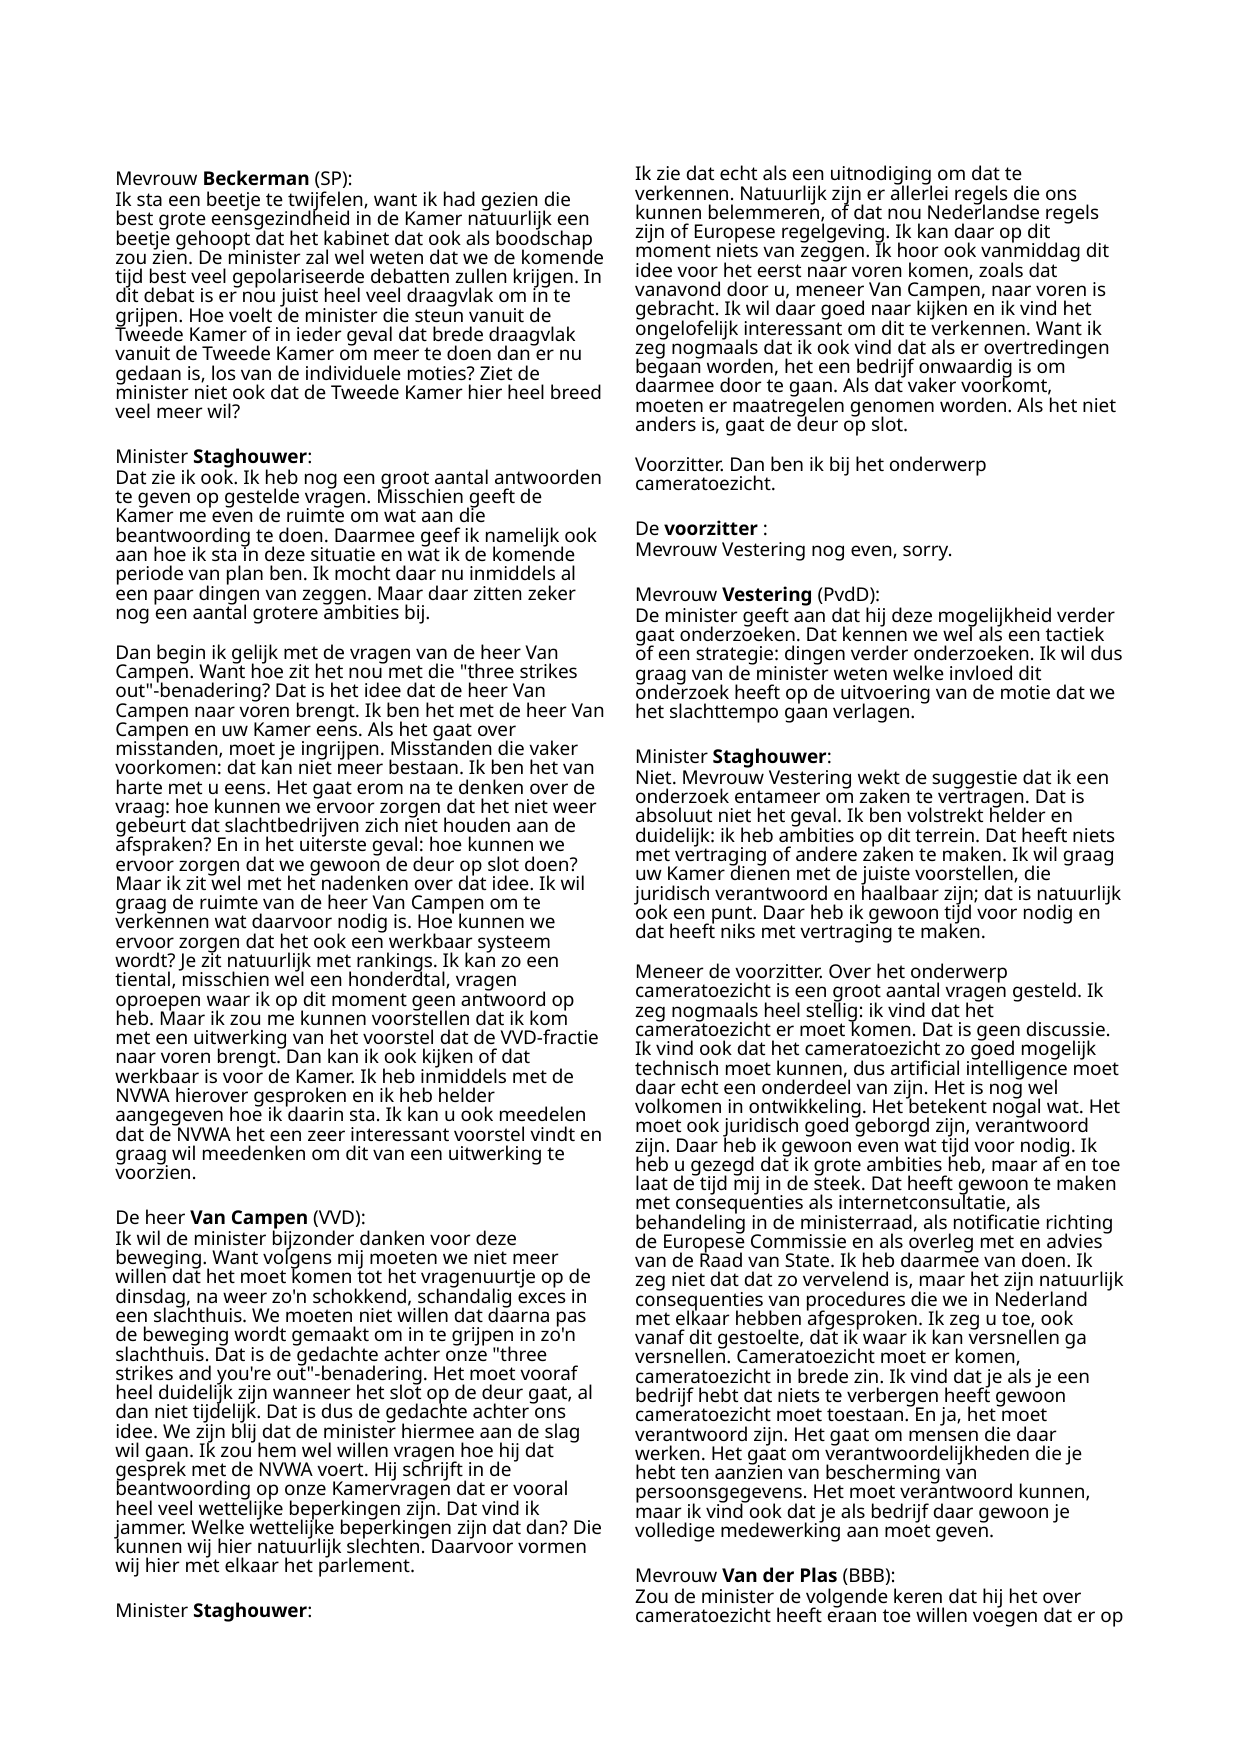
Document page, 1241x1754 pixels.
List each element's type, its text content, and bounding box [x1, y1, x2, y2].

text De minister geeft aan dat hij deze mogelijkheid verder gaat onderzoeken. Dat kennen we wel als een tactiek of een strategie: dingen verder onderzoeken. Ik wil dus graag van de minister weten welke invloed dit onderzoek heeft op de uitvoering van de motie dat we het slachttempo gaan verlagen. [635, 607, 1125, 722]
text Voorzitter. Dan ben ik bij het onderwerp cameratoezicht. [635, 456, 1125, 494]
text Mevrouw Vestering (PvdD): [635, 581, 1125, 607]
text Dat zie ik ook. Ik heb nog een groot aantal antwoorden te geven op gestelde vragen. Misschien geeft de Kamer me even de ruimte om wat aan die beantwoording te doen. Daarmee geef ik namelijk ook aan hoe ik sta in deze situatie en wat ik de komende periode van plan ben. Ik mocht daar nu inmiddels al een paar dingen van zeggen. Maar daar zitten zeker nog een aantal grotere ambities bij. [115, 469, 605, 623]
text Minister Staghouwer: [115, 1598, 605, 1623]
text Zou de minister de volgende keren dat hij het over cameratoezicht heeft eraan toe willen voegen dat er op [635, 1588, 1125, 1626]
text Dan begin ik gelijk met de vragen van de heer Van Campen. Want hoe zit het nou met die "three strikes out"-benadering? Dat is het idee dat de heer Van Campen naar voren brengt. Ik ben het met de heer Van Campen en uw Kamer eens. Als het gaat over misstanden, moet je ingrijpen. Misstanden die vaker voorkomen: dat kan niet meer bestaan. Ik ben het van harte met u eens. Het gaat erom na te denken over de vraag: hoe kunnen we ervoor zorgen dat het niet weer gebeurt dat slachtbedrijven zich niet houden aan de afspraken? En in het uiterste geval: hoe kunnen we ervoor zorgen dat we gewoon de deur op slot doen? Maar ik zit wel met het nadenken over dat idee. Ik wil graag de ruimte van de heer Van Campen om te verkennen wat daarvoor nodig is. Hoe kunnen we ervoor zorgen dat het ook een werkbaar systeem wordt? Je zit natuurlijk met rankings. Ik kan zo een tiental, misschien wel een honderdtal, vragen oproepen waar ik op dit moment geen antwoord op heb. Maar ik zou me kunnen voorstellen dat ik kom met een uitwerking van het voorstel dat de VVD-fractie naar voren brengt. Dan kan ik ook kijken of dat werkbaar is voor de Kamer. Ik heb inmiddels met de NVWA hierover gesproken en ik heb helder aangegeven hoe ik daarin sta. Ik kan u ook meedelen dat de NVWA het een zeer interessant voorstel vindt en graag wil meedenken om dit van een uitwerking te voorzien. [115, 644, 605, 1183]
text Mevrouw Van der Plas (BBB): [635, 1562, 1125, 1588]
text Ik zie dat echt als een uitnodiging om dat te verkennen. Natuurlijk zijn er allerlei regels die ons kunnen belemmeren, of dat nou Nederlandse regels zijn of Europese regelgeving. Ik kan daar op dit moment niets van zeggen. Ik hoor ook vanmiddag dit idee voor het eerst naar voren komen, zoals dat vanavond door u, meneer Van Campen, naar voren is gebracht. Ik wil daar goed naar kijken en ik vind het ongelofelijk interessant om dit te verkennen. Want ik zeg nogmaals dat ik ook vind dat als er overtredingen begaan worden, het een bedrijf onwaardig is om daarmee door te gaan. Als dat vaker voorkomt, moeten er maatregelen genomen worden. Als het niet anders is, gaat de deur op slot. [635, 165, 1125, 435]
text Ik sta een beetje te twijfelen, want ik had gezien die best grote eensgezindheid in de Kamer natuurlijk een beetje gehoopt dat het kabinet dat ook als boodschap zou zien. De minister zal wel weten dat we de komende tijd best veel gepolariseerde debatten zullen krijgen. In dit debat is er nou juist heel veel draagvlak om in te grijpen. Hoe voelt de minister die steun vanuit de Tweede Kamer of in ieder geval dat brede draagvlak vanuit de Tweede Kamer om meer te doen dan er nu gedaan is, los van de individuele moties? Ziet de minister niet ook dat de Tweede Kamer hier heel breed veel meer wil? [115, 191, 605, 422]
text Mevrouw Vestering nog even, sorry. [635, 541, 1125, 560]
text Ik wil de minister bijzonder danken voor deze beweging. Want volgens mij moeten we niet meer willen dat het moet komen tot het vragenuurtje op de dinsdag, na weer zo'n schokkend, schandalig exces in een slachthuis. We moeten niet willen dat daarna pas de beweging wordt gemaakt om in te grijpen in zo'n slachthuis. Dat is de gedachte achter onze "three strikes and you're out"-benadering. Het moet vooraf heel duidelijk zijn wanneer het slot op de deur gaat, al dan niet tijdelijk. Dat is dus de gedachte achter ons idee. We zijn blij dat de minister hiermee aan de slag wil gaan. Ik zou hem wel willen vragen hoe hij dat gesprek met de NVWA voert. Hij schrijft in de beantwoording op onze Kamervragen dat er vooral heel veel wettelijke beperkingen zijn. Dat vind ik jammer. Welke wettelijke beperkingen zijn dat dan? Die kunnen wij hier natuurlijk slechten. Daarvoor vormen wij hier met elkaar het parlement. [115, 1230, 605, 1577]
text Minister Staghouwer: [635, 743, 1125, 769]
text Meneer de voorzitter. Over het onderwerp cameratoezicht is een groot aantal vragen gesteld. Ik zeg nogmaals heel stellig: ik vind dat het cameratoezicht er moet komen. Dat is geen discussie. Ik vind ook dat het cameratoezicht zo goed mogelijk technisch moet kunnen, dus artificial intelligence moet daar echt een onderdeel van zijn. Het is nog wel volkomen in ontwikkeling. Het betekent nogal wat. Het moet ook juridisch goed geborgd zijn, verantwoord zijn. Daar heb ik gewoon even wat tijd voor nodig. Ik heb u gezegd dat ik grote ambities heb, maar af en toe laat de tijd mij in de steek. Dat heeft gewoon te maken met consequenties als internetconsultatie, als behandeling in de ministerraad, als notificatie richting de Europese Commissie en als overleg met en advies van de Raad van State. Ik heb daarmee van doen. Ik zeg niet dat dat zo vervelend is, maar het zijn natuurlijk consequenties van procedures die we in Nederland met elkaar hebben afgesproken. Ik zeg u toe, ook vanaf dit gestoelte, dat ik waar ik kan versnellen ga versnellen. Cameratoezicht moet er komen, cameratoezicht in brede zin. Ik vind dat je als je een bedrijf hebt dat niets te verbergen heeft gewoon cameratoezicht moet toestaan. En ja, het moet verantwoord zijn. Het gaat om mensen die daar werken. Het gaat om verantwoordelijkheden die je hebt ten aanzien van bescherming van persoonsgegevens. Het moet verantwoord kunnen, maar ik vind ook dat je als bedrijf daar gewoon je volledige medewerking aan moet geven. [635, 963, 1125, 1541]
text Mevrouw Beckerman (SP): [115, 165, 605, 191]
text De voorzitter : [635, 515, 1125, 541]
text Niet. Mevrouw Vestering wekt de suggestie dat ik een onderzoek entameer om zaken te vertragen. Dat is absoluut niet het geval. Ik ben volstrekt helder en duidelijk: ik heb ambities op dit terrein. Dat heeft niets met vertraging of andere zaken te maken. Ik wil graag uw Kamer dienen met de juiste voorstellen, die juridisch verantwoord en haalbaar zijn; dat is natuurlijk ook een punt. Daar heb ik gewoon tijd voor nodig en dat heeft niks met vertraging te maken. [635, 769, 1125, 942]
text De heer Van Campen (VVD): [115, 1204, 605, 1230]
text Minister Staghouwer: [115, 443, 605, 469]
